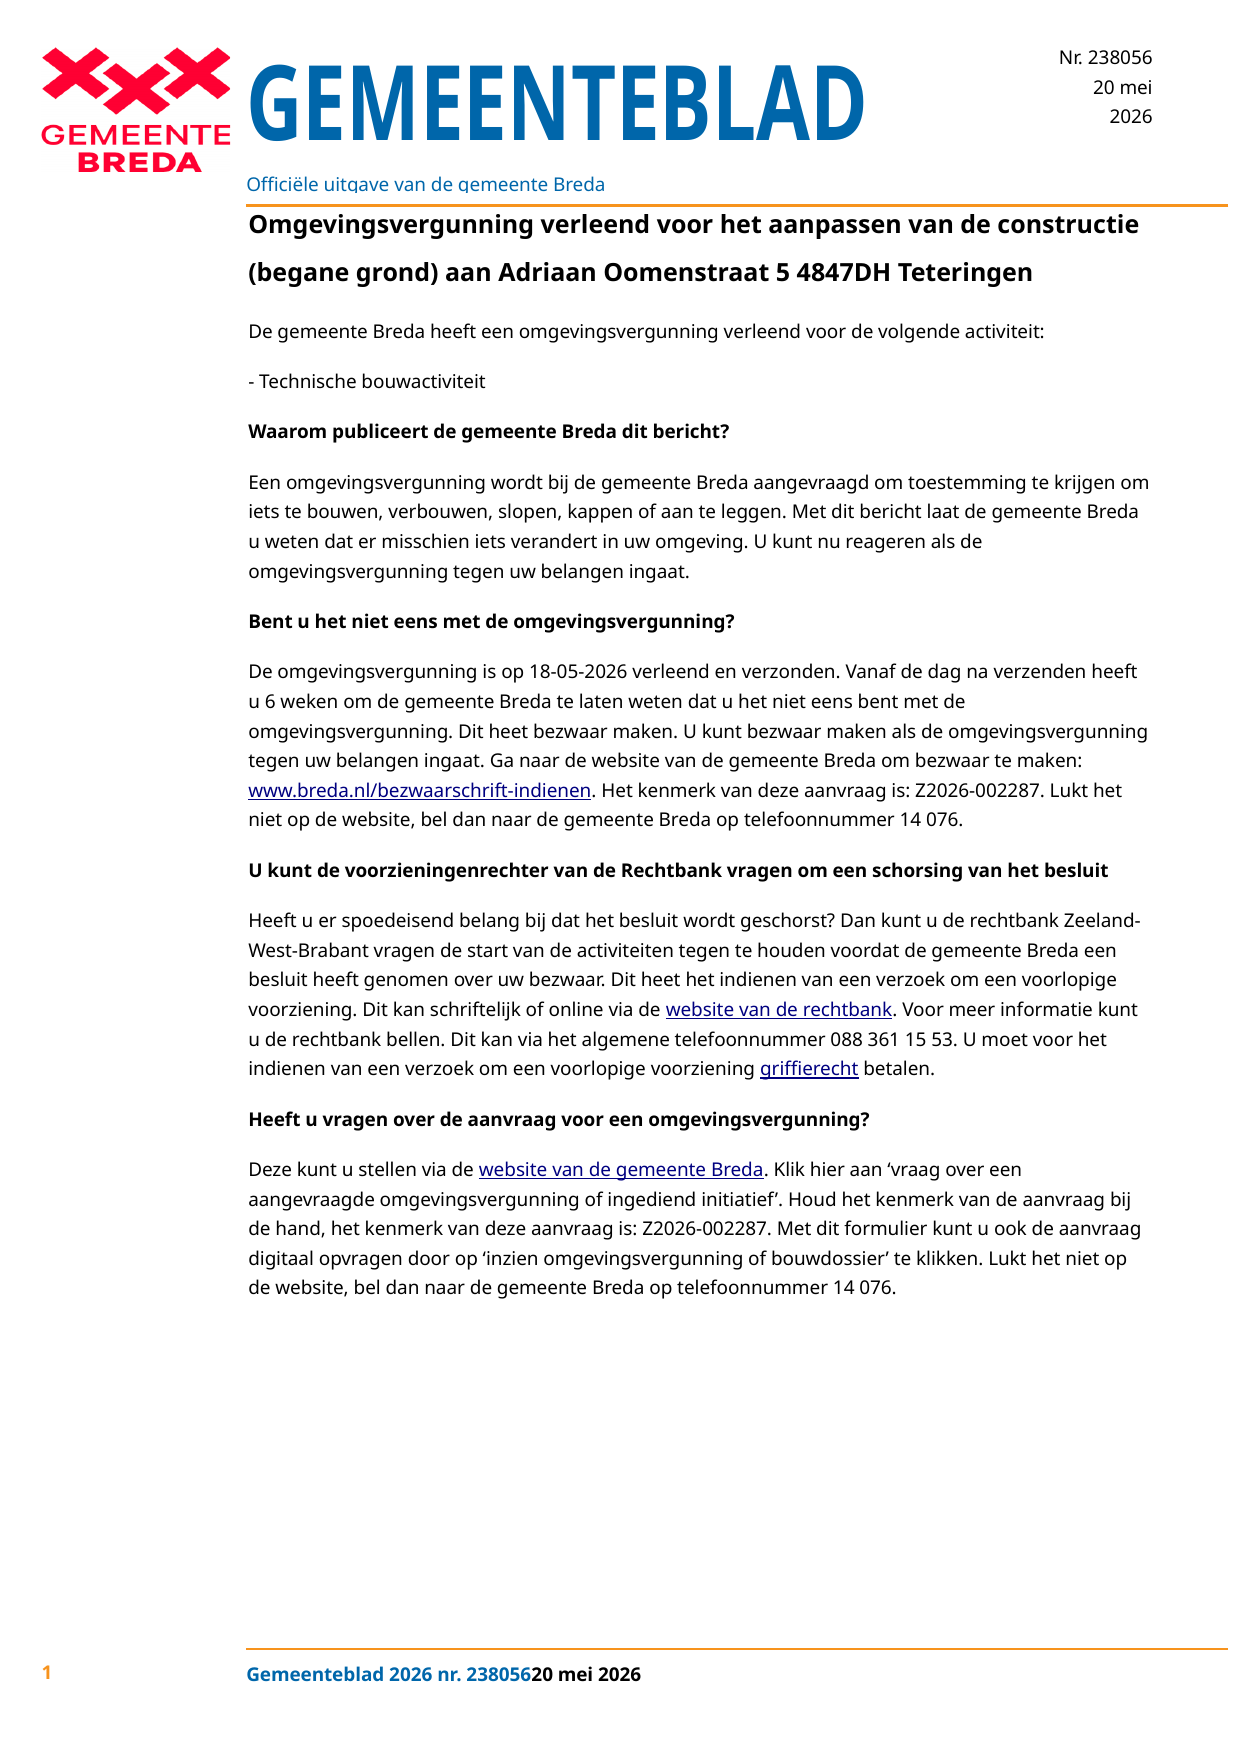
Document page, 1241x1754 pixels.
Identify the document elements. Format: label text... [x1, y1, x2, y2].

text Deze kunt u stellen via de website van de gemeente Breda. Klik hier aan ‘vraag over een aangevraagde omgevingsvergunning of ingediend initiatief’. Houd het kenmerk van de aanvraag bij de hand, het kenmerk van deze aanvraag is: Z2026-002287. Met dit formulier kunt u ook de aanvraag digitaal opvragen door op ‘inzien omgevingsvergunning of bouwdossier’ te klikken. Lukt het niet op de website, bel dan naar de gemeente Breda op telefoonnummer 14 076. [248, 1156, 1152, 1300]
text - Technische bouwactiviteit [248, 368, 1152, 394]
text De gemeente Breda heeft een omgevingsvergunning verleend voor de volgende activiteit: [248, 318, 1152, 344]
text Omgevingsvergunning verleend voor het aanpassen van de constructie (begane grond) aan Adriaan Oomenstraat 5 4847DH Teteringen [248, 207, 1152, 288]
text Heeft u vragen over de aanvraag voor een omgevingsvergunning? [248, 1106, 1152, 1132]
text Heeft u er spoedeisend belang bij dat het besluit wordt geschorst? Dan kunt u de rechtbank Zeeland-West-Brabant vragen de start van de activiteiten tegen te houden voordat de gemeente Breda een besluit heeft genomen over uw bezwaar. Dit heet het indienen van een verzoek om een voorlopige voorziening. Dit kan schriftelijk of online via de website van de rechtbank. Voor meer informatie kunt u de rechtbank bellen. Dit kan via het algemene telefoonnummer 088 361 15 53. U moet voor het indienen van een verzoek om een voorlopige voorziening griffierecht betalen. [248, 907, 1152, 1081]
text Waarom publiceert de gemeente Breda dit bericht? [248, 419, 1152, 444]
text Bent u het niet eens met de omgevingsvergunning? [248, 608, 1152, 634]
text U kunt de voorzieningenrechter van de Rechtbank vragen om een schorsing van het besluit [248, 857, 1152, 883]
text Een omgevingsvergunning wordt bij de gemeente Breda aangevraagd om toestemming te krijgen om iets te bouwen, verbouwen, slopen, kappen of aan te leggen. Met dit bericht laat de gemeente Breda u weten dat er misschien iets verandert in uw omgeving. U kunt nu reageren als de omgevingsvergunning tegen uw belangen ingaat. [248, 469, 1152, 584]
picture [41, 47, 231, 172]
text De omgevingsvergunning is op 18-05-2026 verleend en verzonden. Vanaf de dag na verzenden heeft u 6 weken om de gemeente Breda te laten weten dat u het niet eens bent met de omgevingsvergunning. Dit heet bezwaar maken. U kunt bezwaar maken als de omgevingsvergunning tegen uw belangen ingaat. Ga naar de website van de gemeente Breda om bezwaar te maken: www.breda.nl/bezwaarschrift-indienen. Het kenmerk van deze aanvraag is: Z2026-002287. Lukt het niet op de website, bel dan naar de gemeente Breda op telefoonnummer 14 076. [248, 659, 1152, 832]
